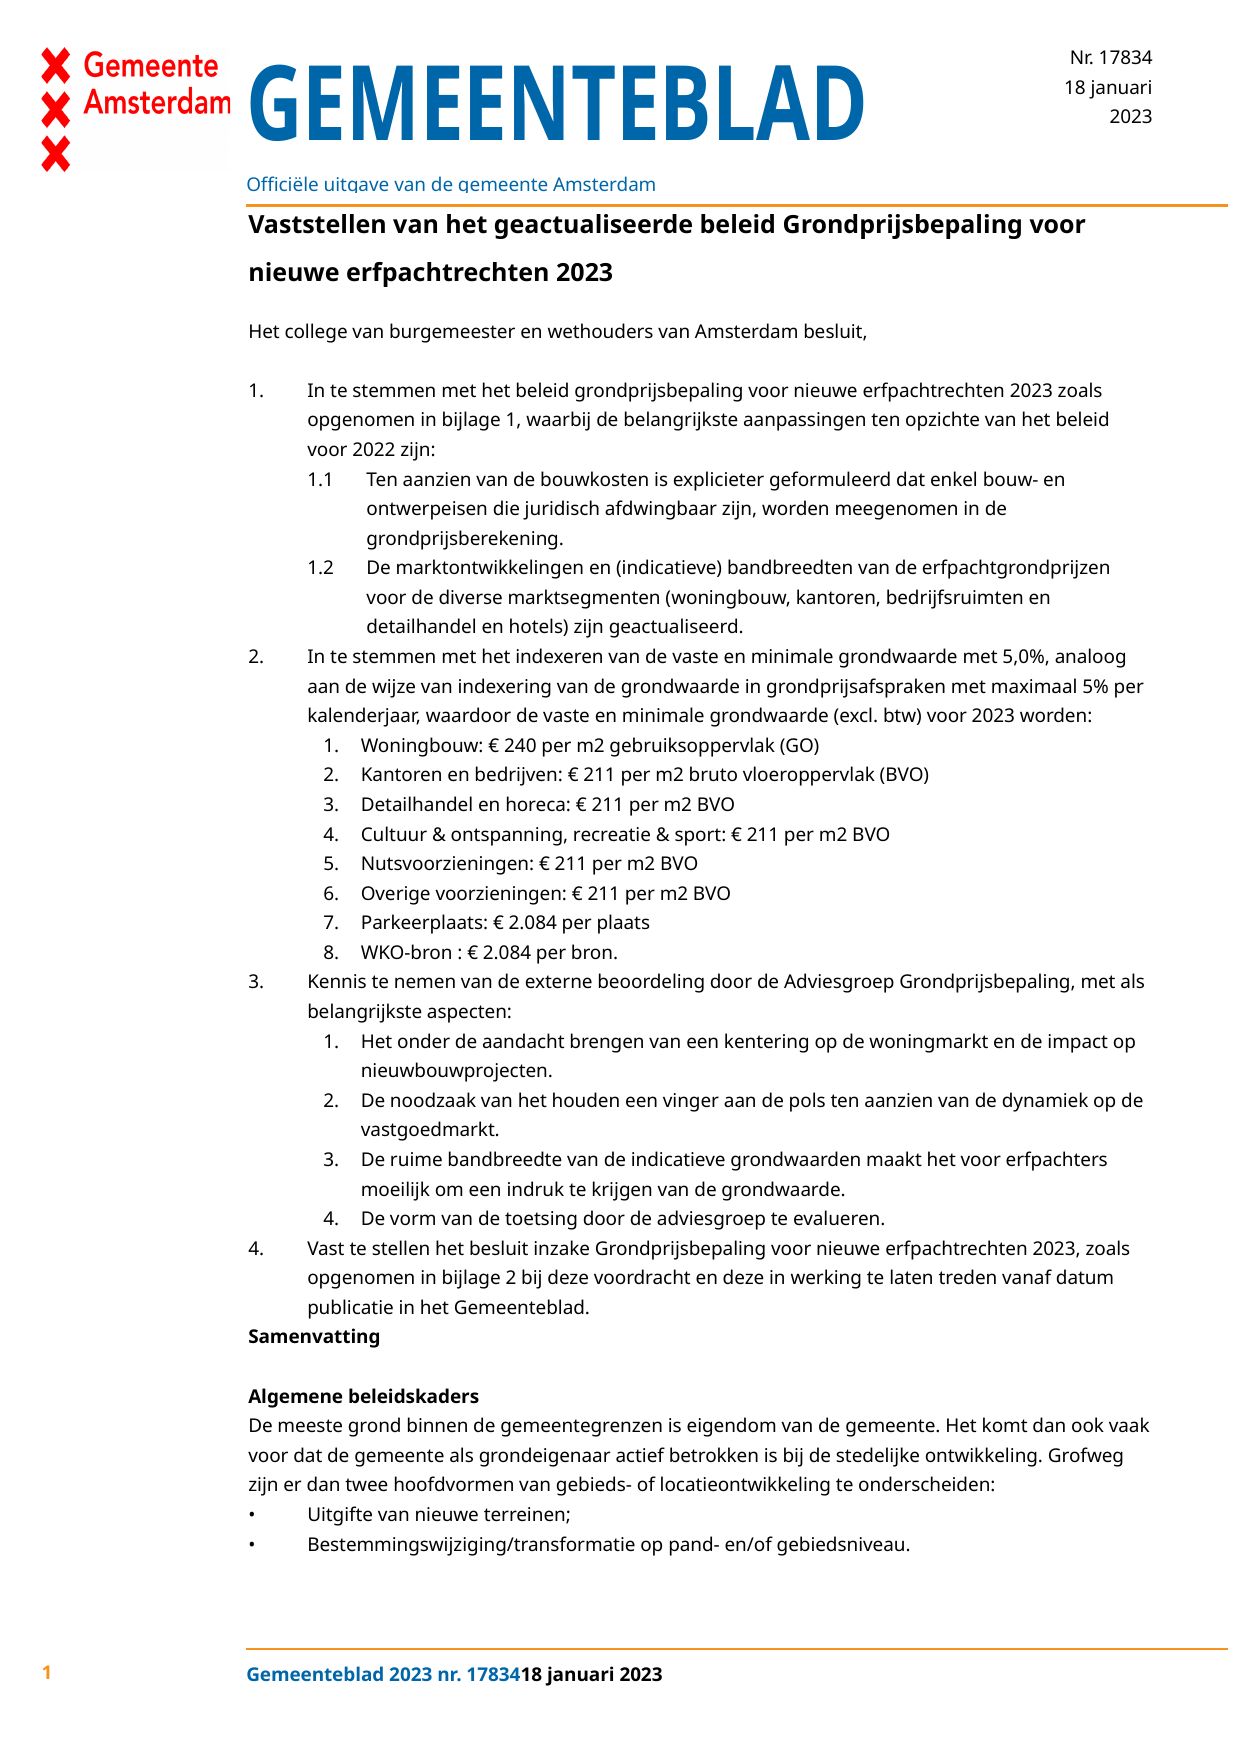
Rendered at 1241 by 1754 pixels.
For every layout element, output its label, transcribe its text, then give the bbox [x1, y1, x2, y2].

list Ten aanzien van de bouwkosten is explicieter geformuleerd dat enkel bouw- en ontwerpeisen die juridisch afdwingbaar zijn, worden meegenomen in de grondprijsberekening. [307, 466, 1152, 551]
list De marktontwikkelingen en (indicatieve) bandbreedten van de erfpachtgrondprijzen voor de diverse marktsegmenten (woningbouw, kantoren, bedrijfsruimten en detailhandel en hotels) zijn geactualiseerd. [307, 554, 1152, 639]
list De vorm van de toetsing door de adviesgroep te evalueren. [323, 1205, 1152, 1231]
list Uitgifte van nieuwe terreinen; [248, 1501, 1152, 1527]
text Het college van burgemeester en wethouders van Amsterdam besluit, [248, 318, 1152, 344]
text Samenvatting [248, 1324, 1152, 1349]
list In te stemmen met het indexeren van de vaste en minimale grondwaarde met 5,0%, analoog aan de wijze van indexering van de grondwaarde in grondprijsafspraken met maximaal 5% per kalenderjaar, waardoor de vaste en minimale grondwaarde (excl. btw) voor 2023 worden: [248, 643, 1152, 728]
list Kennis te nemen van de externe beoordeling door de Adviesgroep Grondprijsbepaling, met als belangrijkste aspecten: [248, 969, 1152, 1024]
list In te stemmen met het beleid grondprijsbepaling voor nieuwe erfpachtrechten 2023 zoals opgenomen in bijlage 1, waarbij de belangrijkste aanpassingen ten opzichte van het beleid voor 2022 zijn: [248, 377, 1152, 462]
list Parkeerplaats: € 2.084 per plaats [323, 909, 1152, 935]
list Woningbouw: € 240 per m2 gebruiksoppervlak (GO) [323, 732, 1152, 758]
list Kantoren en bedrijven: € 211 per m2 bruto vloeroppervlak (BVO) [323, 762, 1152, 787]
list Detailhandel en horeca: € 211 per m2 BVO [323, 791, 1152, 817]
list Het onder de aandacht brengen van een kentering op de woningmarkt en de impact op nieuwbouwprojecten. [323, 1028, 1152, 1083]
text Algemene beleidskaders [248, 1383, 1152, 1409]
list WKO-bron : € 2.084 per bron. [323, 939, 1152, 965]
list Nutsvoorzieningen: € 211 per m2 BVO [323, 850, 1152, 876]
list De ruime bandbreedte van de indicatieve grondwaarden maakt het voor erfpachters moeilijk om een indruk te krijgen van de grondwaarde. [323, 1146, 1152, 1202]
list Overige voorzieningen: € 211 per m2 BVO [323, 880, 1152, 906]
list De noodzaak van het houden een vinger aan de pols ten aanzien van de dynamiek op de vastgoedmarkt. [323, 1087, 1152, 1142]
picture [41, 47, 231, 172]
list Vast te stellen het besluit inzake Grondprijsbepaling voor nieuwe erfpachtrechten 2023, zoals opgenomen in bijlage 2 bij deze voordracht en deze in werking te laten treden vanaf datum publicatie in het Gemeenteblad. [248, 1235, 1152, 1320]
text Vaststellen van het geactualiseerde beleid Grondprijsbepaling voor nieuwe erfpachtrechten 2023 [248, 207, 1152, 288]
list Bestemmingswijziging/transformatie op pand- en/of gebiedsniveau. [248, 1531, 1152, 1557]
text De meeste grond binnen de gemeentegrenzen is eigendom van de gemeente. Het komt dan ook vaak voor dat de gemeente als grondeigenaar actief betrokken is bij de stedelijke ontwikkeling. Grofweg zijn er dan twee hoofdvormen van gebieds- of locatieontwikkeling te onderscheiden: [248, 1412, 1152, 1497]
list Cultuur & ontspanning, recreatie & sport: € 211 per m2 BVO [323, 821, 1152, 847]
